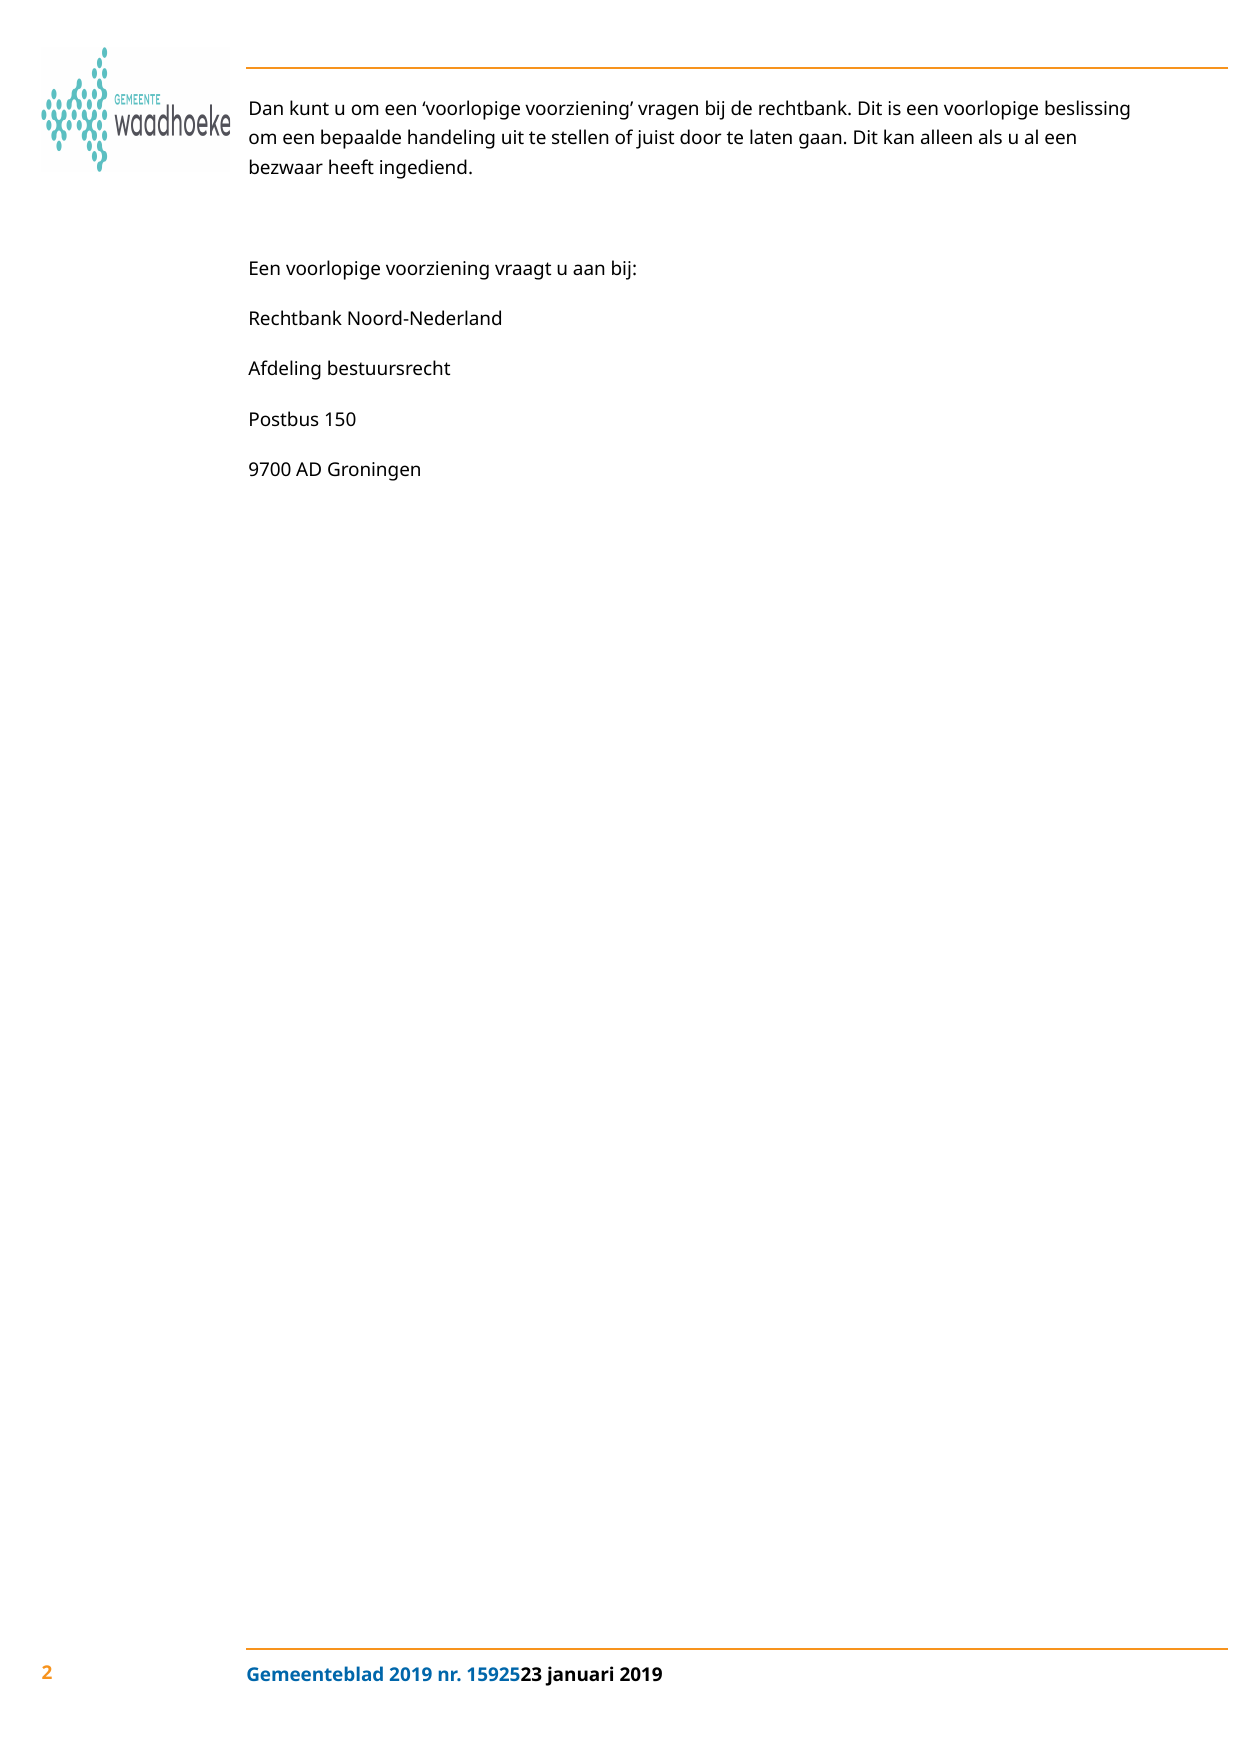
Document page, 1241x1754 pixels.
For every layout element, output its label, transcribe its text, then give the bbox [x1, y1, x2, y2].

text Afdeling bestuursrecht [248, 356, 1152, 381]
picture [41, 47, 231, 172]
text Een voorlopige voorziening vraagt u aan bij: [248, 255, 1152, 281]
text Postbus 150 [248, 406, 1152, 432]
text Rechtbank Noord-Nederland [248, 305, 1152, 331]
text 9700 AD Groningen [248, 456, 1152, 482]
text Dan kunt u om een ‘voorlopige voorziening’ vragen bij de rechtbank. Dit is een voorlopige beslissing om een bepaalde handeling uit te stellen of juist door te laten gaan. Dit kan alleen als u al een bezwaar heeft ingediend. [248, 95, 1152, 180]
